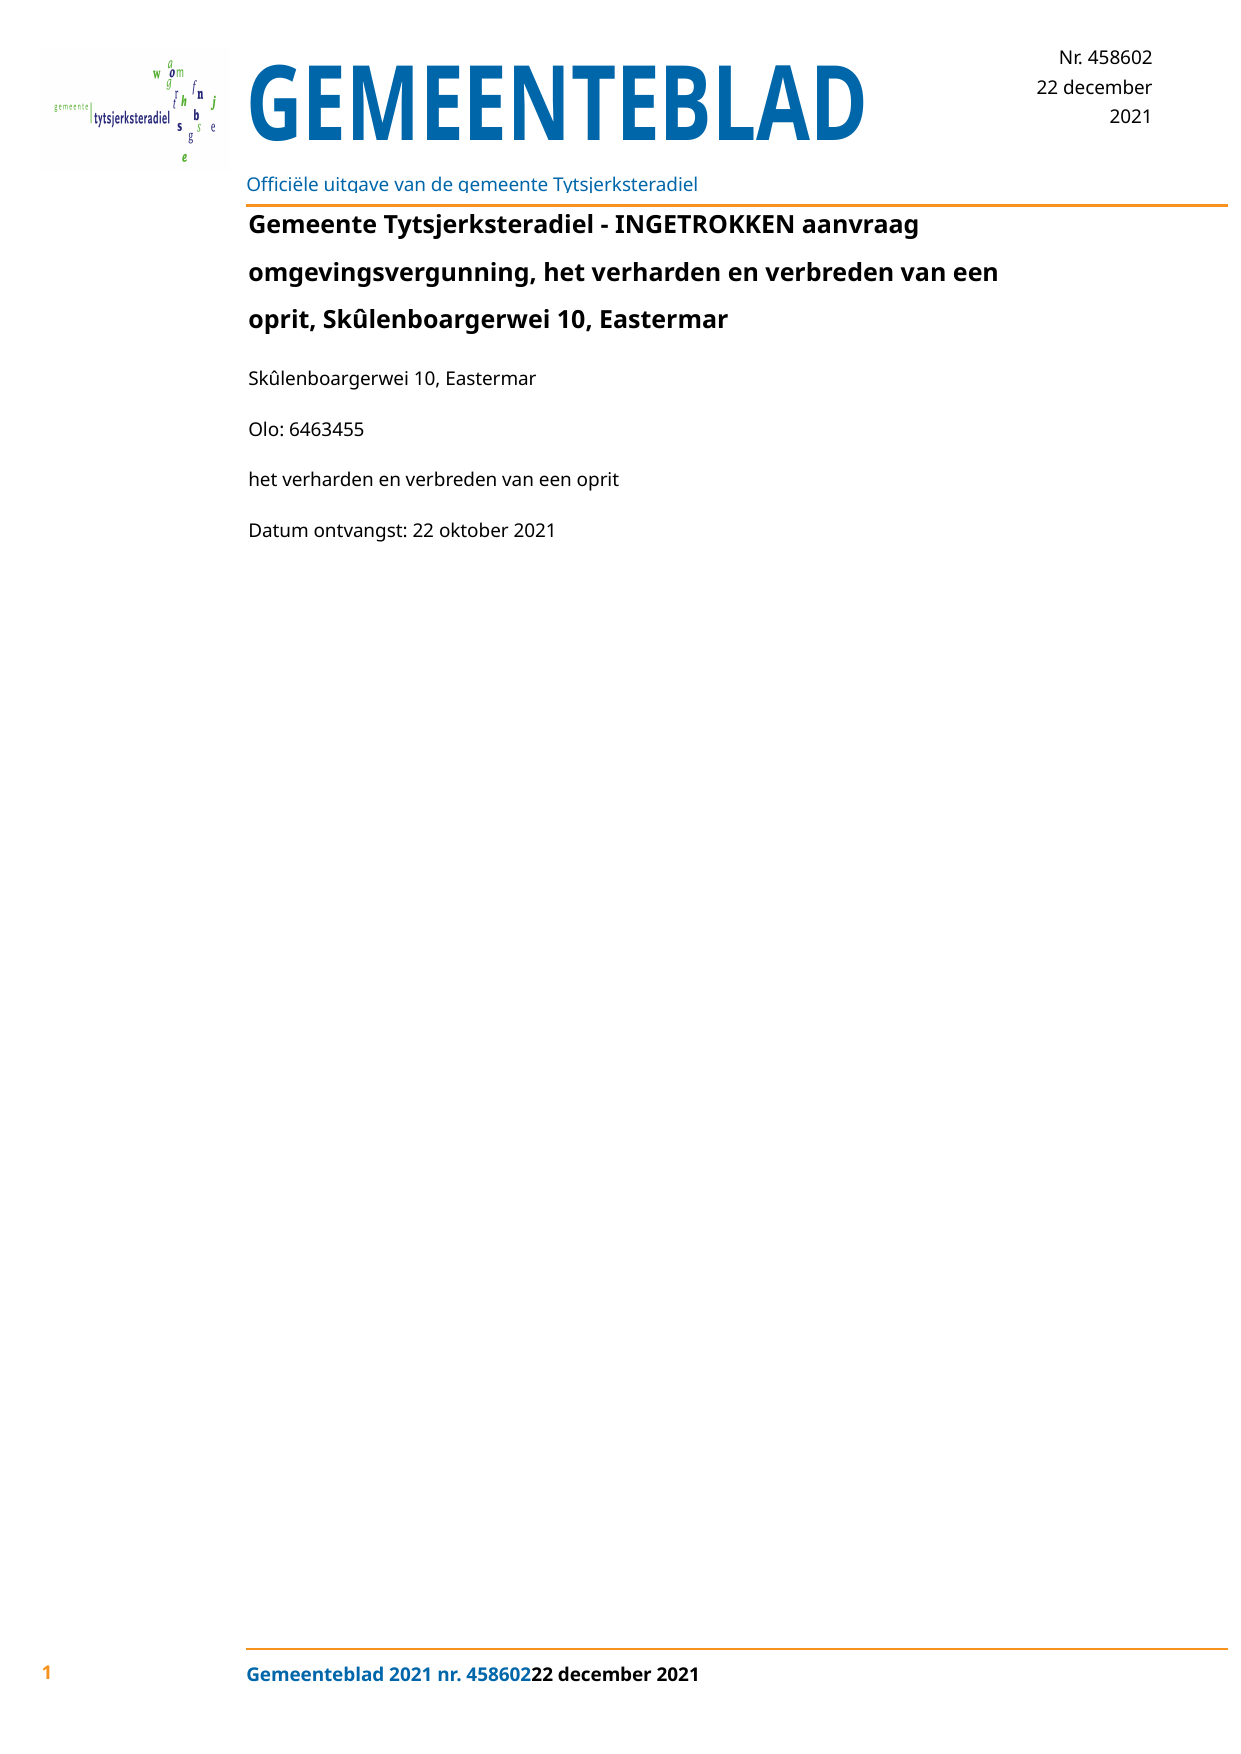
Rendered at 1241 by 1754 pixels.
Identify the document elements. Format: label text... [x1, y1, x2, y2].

picture [41, 47, 231, 172]
text Gemeente Tytsjerksteradiel - INGETROKKEN aanvraag omgevingsvergunning, het verharden en verbreden van een oprit, Skûlenboargerwei 10, Eastermar [248, 207, 1152, 336]
text Skûlenboargerwei 10, Eastermar [248, 366, 1152, 391]
text het verharden en verbreden van een oprit [248, 466, 1152, 492]
text Olo: 6463455 [248, 416, 1152, 442]
text Datum ontvangst: 22 oktober 2021 [248, 517, 1152, 542]
